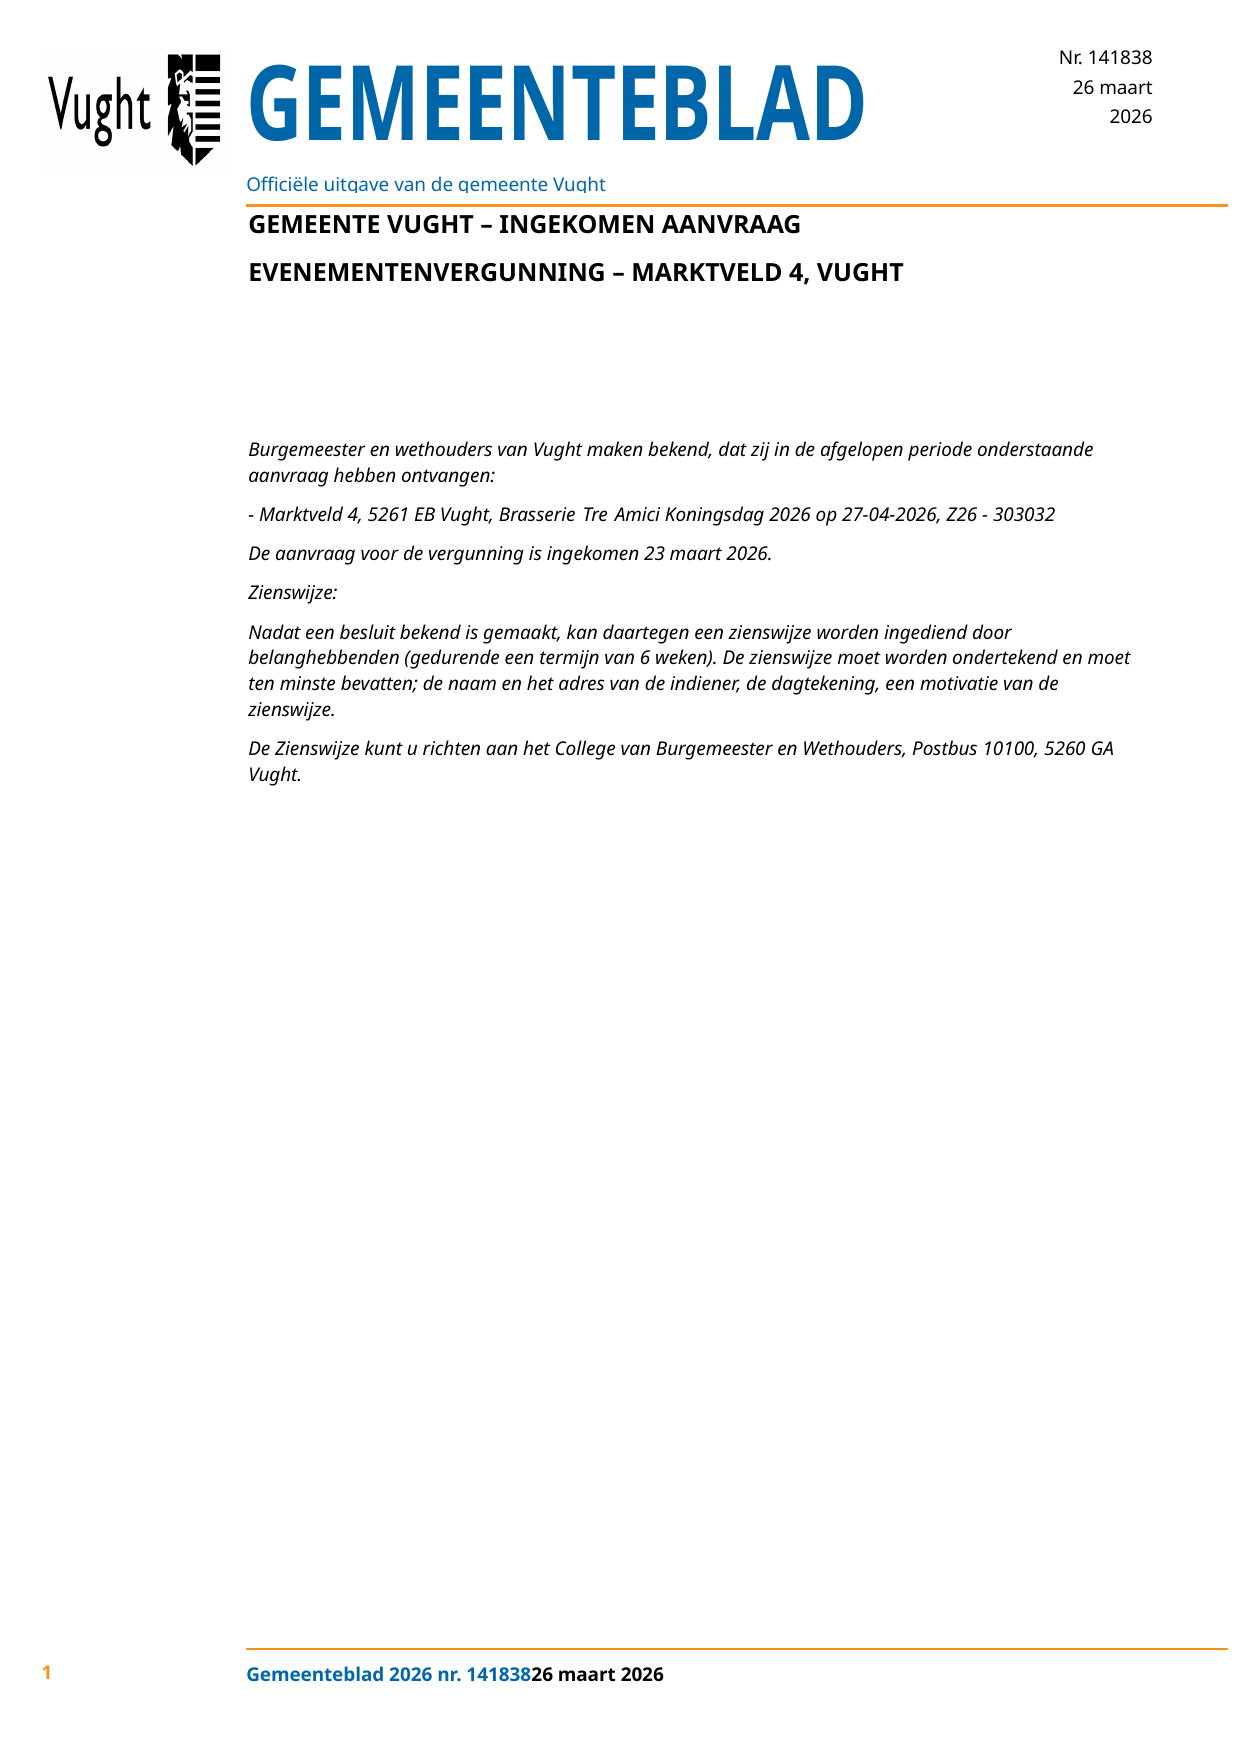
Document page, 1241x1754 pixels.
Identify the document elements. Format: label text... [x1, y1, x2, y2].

text GEMEENTE VUGHT – INGEKOMEN AANVRAAG EVENEMENTENVERGUNNING – MARKTVELD 4, VUGHT [248, 207, 1152, 288]
text Burgemeester en wethouders van Vught maken bekend, dat zij in de afgelopen periode onderstaande aanvraag hebben ontvangen: [248, 436, 1152, 487]
text Nadat een besluit bekend is gemaakt, kan daartegen een zienswijze worden ingediend door belanghebbenden (gedurende een termijn van 6 weken). De zienswijze moet worden ondertekend en moet ten minste bevatten; de naam en het adres van de indiener, de dagtekening, een motivatie van de zienswijze. [248, 619, 1152, 722]
picture [41, 47, 231, 172]
text Zienswijze: [248, 579, 1152, 605]
text - Marktveld 4, 5261 EB Vught, Brasserie Tre Amici Koningsdag 2026 op 27-04-2026, Z26 - 303032 [248, 501, 1152, 527]
text De Zienswijze kunt u richten aan het College van Burgemeester en Wethouders, Postbus 10100, 5260 GA Vught. [248, 735, 1152, 787]
text De aanvraag voor de vergunning is ingekomen 23 maart 2026. [248, 540, 1152, 566]
